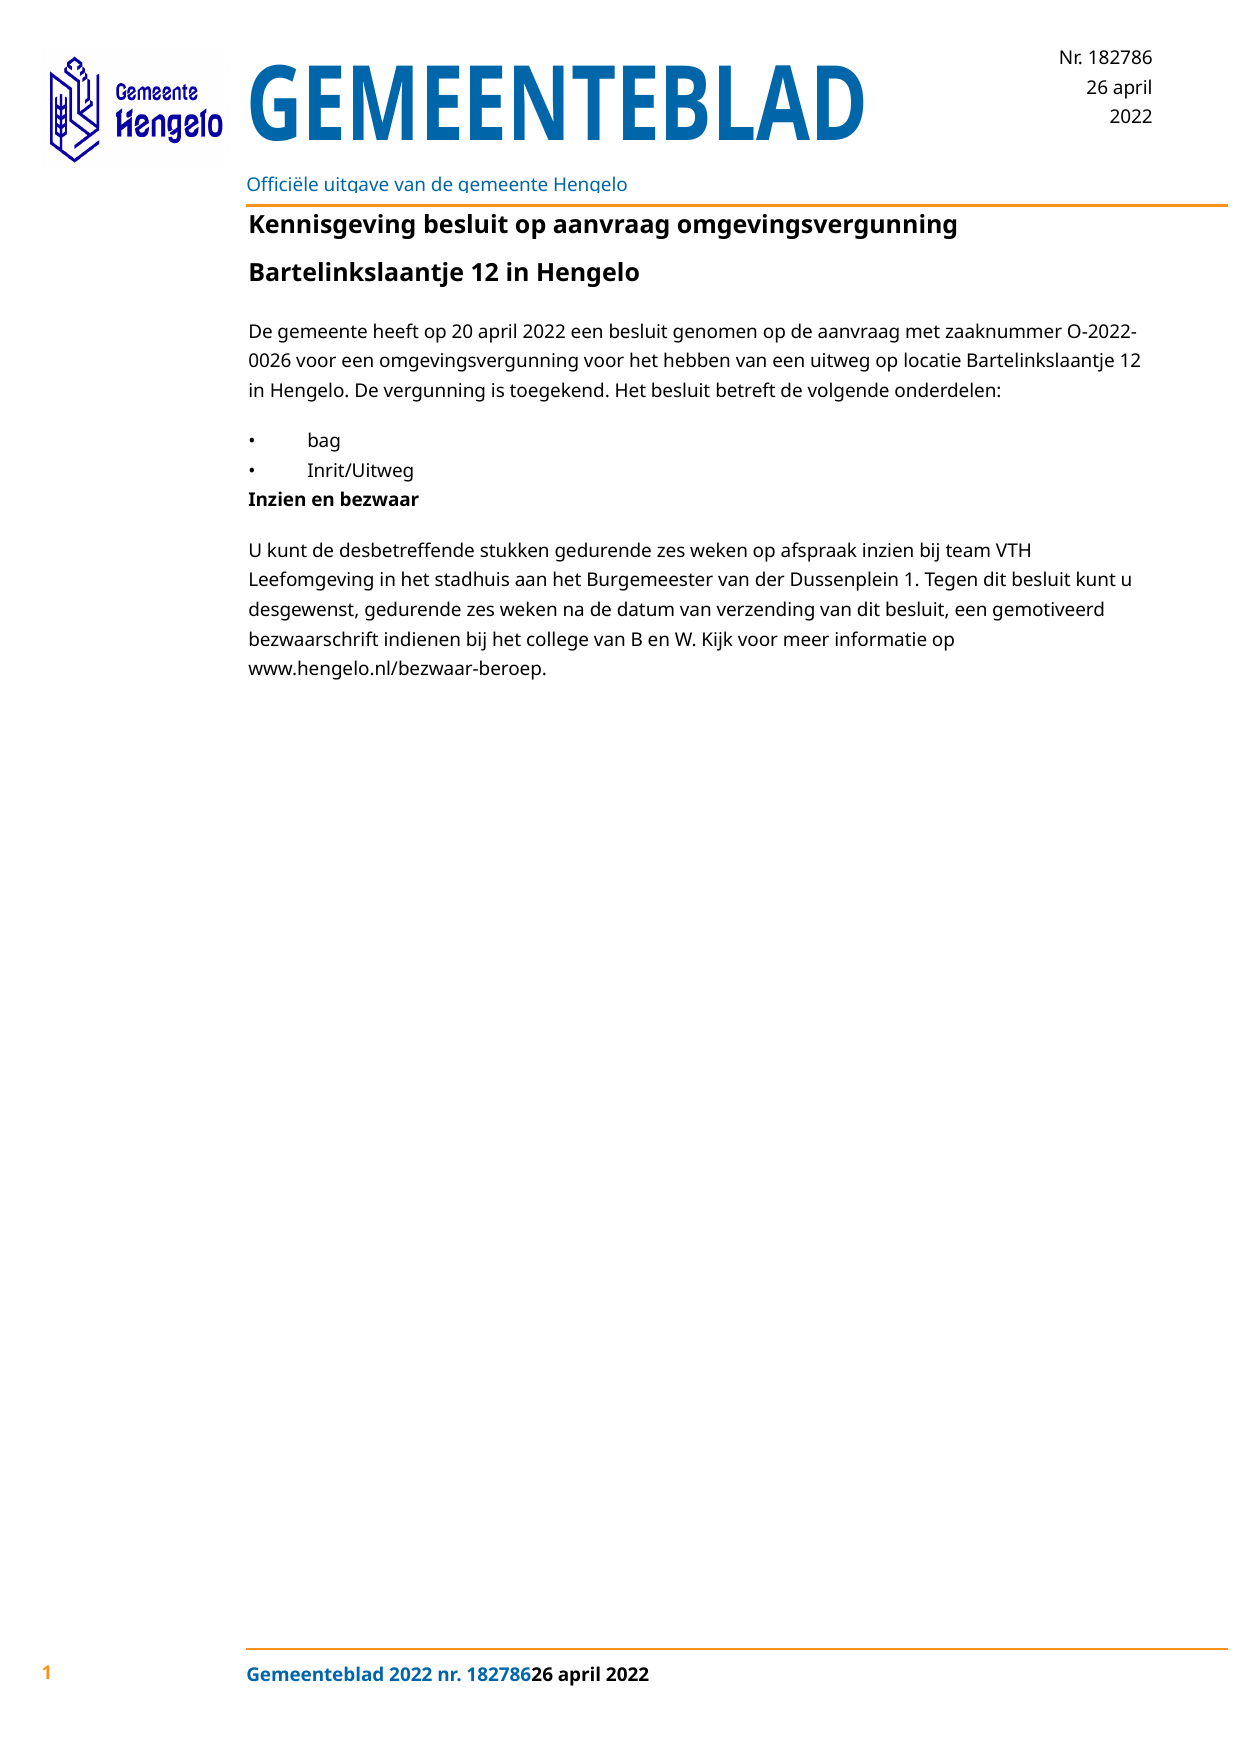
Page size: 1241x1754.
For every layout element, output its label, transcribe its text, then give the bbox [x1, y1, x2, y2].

text Kennisgeving besluit op aanvraag omgevingsvergunning Bartelinkslaantje 12 in Hengelo [248, 207, 1152, 288]
list bag [248, 427, 1152, 453]
picture [41, 47, 231, 172]
text Inzien en bezwaar [248, 487, 1152, 512]
text De gemeente heeft op 20 april 2022 een besluit genomen op de aanvraag met zaaknummer O-2022-0026 voor een omgevingsvergunning voor het hebben van een uitweg op locatie Bartelinkslaantje 12 in Hengelo. De vergunning is toegekend. Het besluit betreft de volgende onderdelen: [248, 318, 1152, 403]
text U kunt de desbetreffende stukken gedurende zes weken op afspraak inzien bij team VTH Leefomgeving in het stadhuis aan het Burgemeester van der Dussenplein 1. Tegen dit besluit kunt u desgewenst, gedurende zes weken na de datum van verzending van dit besluit, een gemotiveerd bezwaarschrift indienen bij het college van B en W. Kijk voor meer informatie op www.hengelo.nl/bezwaar-beroep. [248, 537, 1152, 681]
list Inrit/Uitweg [248, 457, 1152, 483]
